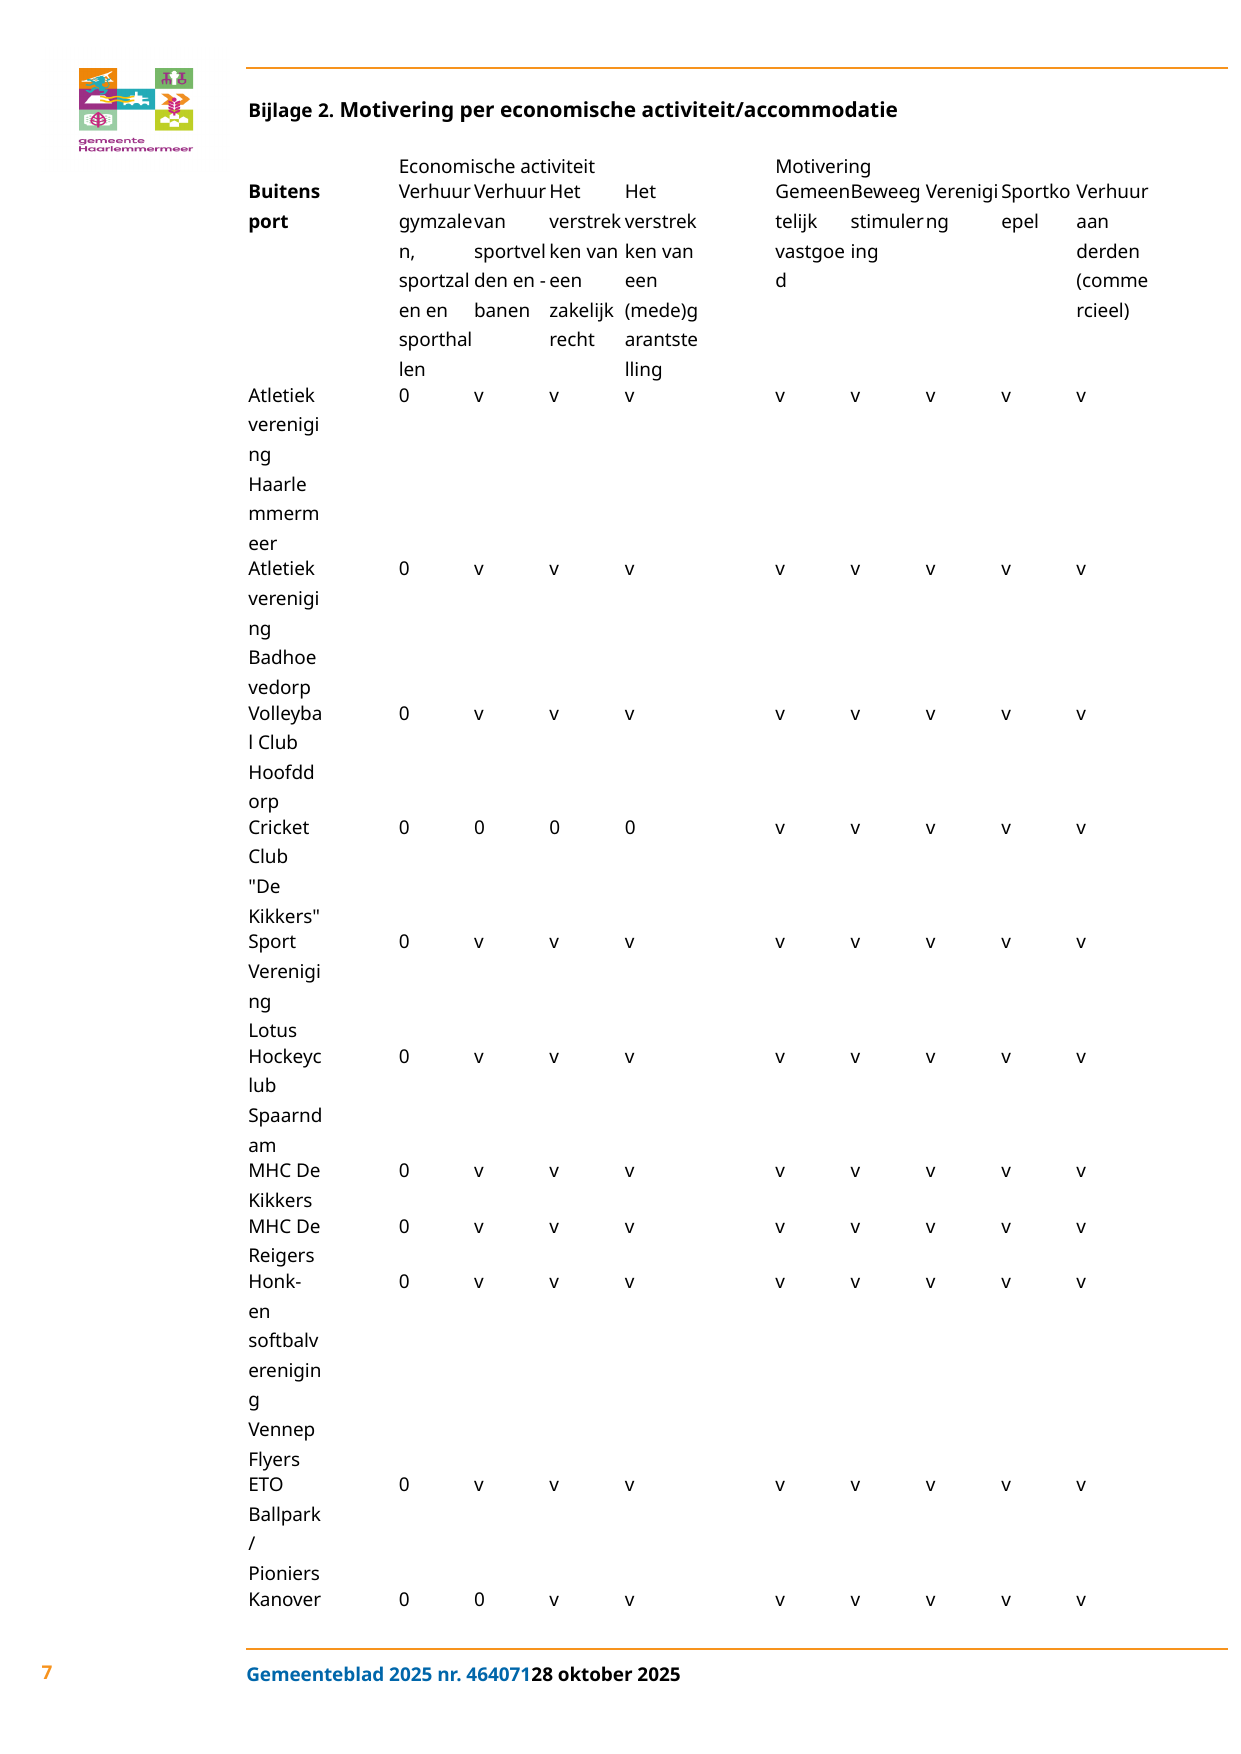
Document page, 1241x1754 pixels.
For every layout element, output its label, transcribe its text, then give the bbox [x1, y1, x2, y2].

table_header [323, 153, 398, 179]
table_cell v [549, 1213, 624, 1268]
table_cell [700, 1586, 775, 1612]
table_cell v [625, 1471, 700, 1586]
table_cell v [625, 1043, 700, 1158]
table_cell Verhuur van sportvelden en -banen [474, 179, 549, 382]
table_cell Buitensport [248, 179, 323, 382]
table_cell v [549, 1471, 624, 1586]
table_cell v [549, 1586, 624, 1612]
table_cell v [1001, 1043, 1076, 1158]
table_cell [323, 814, 398, 929]
table_cell v [1076, 814, 1152, 929]
table_cell Atletiekvereniging Badhoevedorp [248, 556, 323, 700]
table_cell Atletiekvereniging Haarlemmermeer [248, 382, 323, 556]
table_cell v [926, 1586, 1001, 1612]
table_cell v [1076, 929, 1152, 1043]
picture [41, 47, 231, 172]
table_cell Cricket Club "De Kikkers" [248, 814, 323, 929]
table_cell v [474, 1213, 549, 1268]
text Bijlage 2. Motivering per economische activiteit/accommodatie [248, 95, 1152, 123]
table_cell v [775, 1586, 850, 1612]
table_cell [700, 700, 775, 814]
table_cell v [775, 929, 850, 1043]
table_cell Kanover [248, 1586, 323, 1612]
table_cell v [549, 929, 624, 1043]
table_cell v [926, 814, 1001, 929]
table_header Economische activiteit [399, 153, 700, 179]
table_cell v [1001, 929, 1076, 1043]
table_cell 0 [399, 1586, 474, 1612]
table_cell v [1076, 1471, 1152, 1586]
table_cell v [625, 929, 700, 1043]
table_cell v [549, 382, 624, 556]
table_cell v [775, 1158, 850, 1213]
table_header [248, 153, 323, 179]
table_cell [323, 1043, 398, 1158]
table_cell Hockeyclub Spaarndam [248, 1043, 323, 1158]
table_cell v [474, 929, 549, 1043]
table_cell v [775, 1471, 850, 1586]
table_cell v [625, 1586, 700, 1612]
table_cell v [926, 382, 1001, 556]
table_cell v [850, 814, 926, 929]
table_cell 0 [399, 700, 474, 814]
table_cell Het verstrekken van een (mede)garantstelling [625, 179, 700, 382]
table_cell v [926, 556, 1001, 700]
table_cell 0 [399, 814, 474, 929]
table_cell [700, 1213, 775, 1268]
table_cell v [775, 1043, 850, 1158]
table_cell [323, 929, 398, 1043]
table_cell v [625, 1268, 700, 1471]
table_cell v [474, 1471, 549, 1586]
table_cell Beweegstimulering [850, 179, 926, 382]
table_cell v [926, 1043, 1001, 1158]
table_cell v [1076, 700, 1152, 814]
table_cell [700, 1471, 775, 1586]
table_cell v [625, 556, 700, 700]
table_cell v [1001, 1586, 1076, 1612]
table_cell 0 [625, 814, 700, 929]
table_cell v [926, 1471, 1001, 1586]
table_cell [323, 1158, 398, 1213]
table_cell v [850, 1158, 926, 1213]
table_cell v [1076, 1213, 1152, 1268]
table_cell v [474, 1268, 549, 1471]
table_cell 0 [474, 1586, 549, 1612]
table_cell v [775, 814, 850, 929]
table_cell v [1076, 1043, 1152, 1158]
table_cell v [549, 556, 624, 700]
table_cell v [1076, 382, 1152, 556]
table_cell [700, 1268, 775, 1471]
table_cell v [1076, 556, 1152, 700]
table_cell v [926, 1268, 1001, 1471]
table_cell v [850, 700, 926, 814]
table_cell v [850, 1213, 926, 1268]
table_cell v [1076, 1268, 1152, 1471]
table_cell [700, 556, 775, 700]
table_cell [323, 1586, 398, 1612]
table_cell v [1001, 1268, 1076, 1471]
table_cell v [775, 1268, 850, 1471]
table_cell v [474, 556, 549, 700]
table_cell v [775, 1213, 850, 1268]
table_cell [323, 1471, 398, 1586]
table_cell [323, 556, 398, 700]
table_cell v [474, 382, 549, 556]
table_cell Honk- en softbalvereniging Vennep Flyers [248, 1268, 323, 1471]
table_cell v [1001, 1471, 1076, 1586]
table_cell v [474, 1158, 549, 1213]
table_cell MHC De Reigers [248, 1213, 323, 1268]
table_cell v [775, 700, 850, 814]
table_cell Sport Vereniging Lotus [248, 929, 323, 1043]
table_cell ETO Ballpark/ Pioniers [248, 1471, 323, 1586]
table_cell v [1001, 382, 1076, 556]
table_cell [323, 1268, 398, 1471]
table_cell [323, 382, 398, 556]
table_header [700, 153, 775, 179]
table_cell v [850, 1471, 926, 1586]
table_cell v [850, 1586, 926, 1612]
table_cell v [625, 382, 700, 556]
table_cell Sportkoepel [1001, 179, 1076, 382]
table_cell v [1076, 1158, 1152, 1213]
table_cell v [549, 700, 624, 814]
table_cell 0 [549, 814, 624, 929]
table_cell v [1076, 1586, 1152, 1612]
table_cell 0 [399, 556, 474, 700]
table_cell v [775, 556, 850, 700]
table_cell v [926, 1213, 1001, 1268]
table_cell 0 [399, 929, 474, 1043]
table_cell v [625, 1213, 700, 1268]
table_cell [323, 1213, 398, 1268]
table_cell MHC De Kikkers [248, 1158, 323, 1213]
table_cell 0 [399, 382, 474, 556]
table_cell v [850, 1043, 926, 1158]
table_cell 0 [399, 1043, 474, 1158]
table_cell v [549, 1268, 624, 1471]
table_cell v [1001, 556, 1076, 700]
table_cell v [549, 1043, 624, 1158]
table_cell [700, 814, 775, 929]
table_cell 0 [399, 1471, 474, 1586]
table_cell [323, 700, 398, 814]
table_cell Volleybal Club Hoofddorp [248, 700, 323, 814]
table_cell v [775, 382, 850, 556]
table_cell [700, 1043, 775, 1158]
table_cell 0 [474, 814, 549, 929]
table_cell v [850, 382, 926, 556]
table_cell v [474, 700, 549, 814]
table_cell Vereniging [926, 179, 1001, 382]
table_cell [700, 929, 775, 1043]
table_cell v [1001, 814, 1076, 929]
table_cell v [549, 1158, 624, 1213]
table_cell v [926, 700, 1001, 814]
table_cell 0 [399, 1158, 474, 1213]
table_cell [700, 179, 775, 382]
table_cell v [850, 929, 926, 1043]
table_cell v [1001, 1158, 1076, 1213]
table_cell v [1001, 700, 1076, 814]
table_cell v [1001, 1213, 1076, 1268]
table_cell 0 [399, 1213, 474, 1268]
table_cell Verhuur gymzalen, sportzalen en sporthallen [399, 179, 474, 382]
table_cell v [850, 1268, 926, 1471]
table_cell [700, 382, 775, 556]
table_cell v [474, 1043, 549, 1158]
table_cell v [625, 700, 700, 814]
table_cell Het verstrekken van een zakelijk recht [549, 179, 624, 382]
table_cell Verhuur aan derden (commercieel) [1076, 179, 1152, 382]
table_cell Gemeentelijk vastgoed [775, 179, 850, 382]
table_cell v [926, 929, 1001, 1043]
table_cell v [850, 556, 926, 700]
table_header Motivering [775, 153, 1152, 179]
table_cell [323, 179, 398, 382]
table_cell 0 [399, 1268, 474, 1471]
table_cell v [625, 1158, 700, 1213]
table_cell [700, 1158, 775, 1213]
table_cell v [926, 1158, 1001, 1213]
